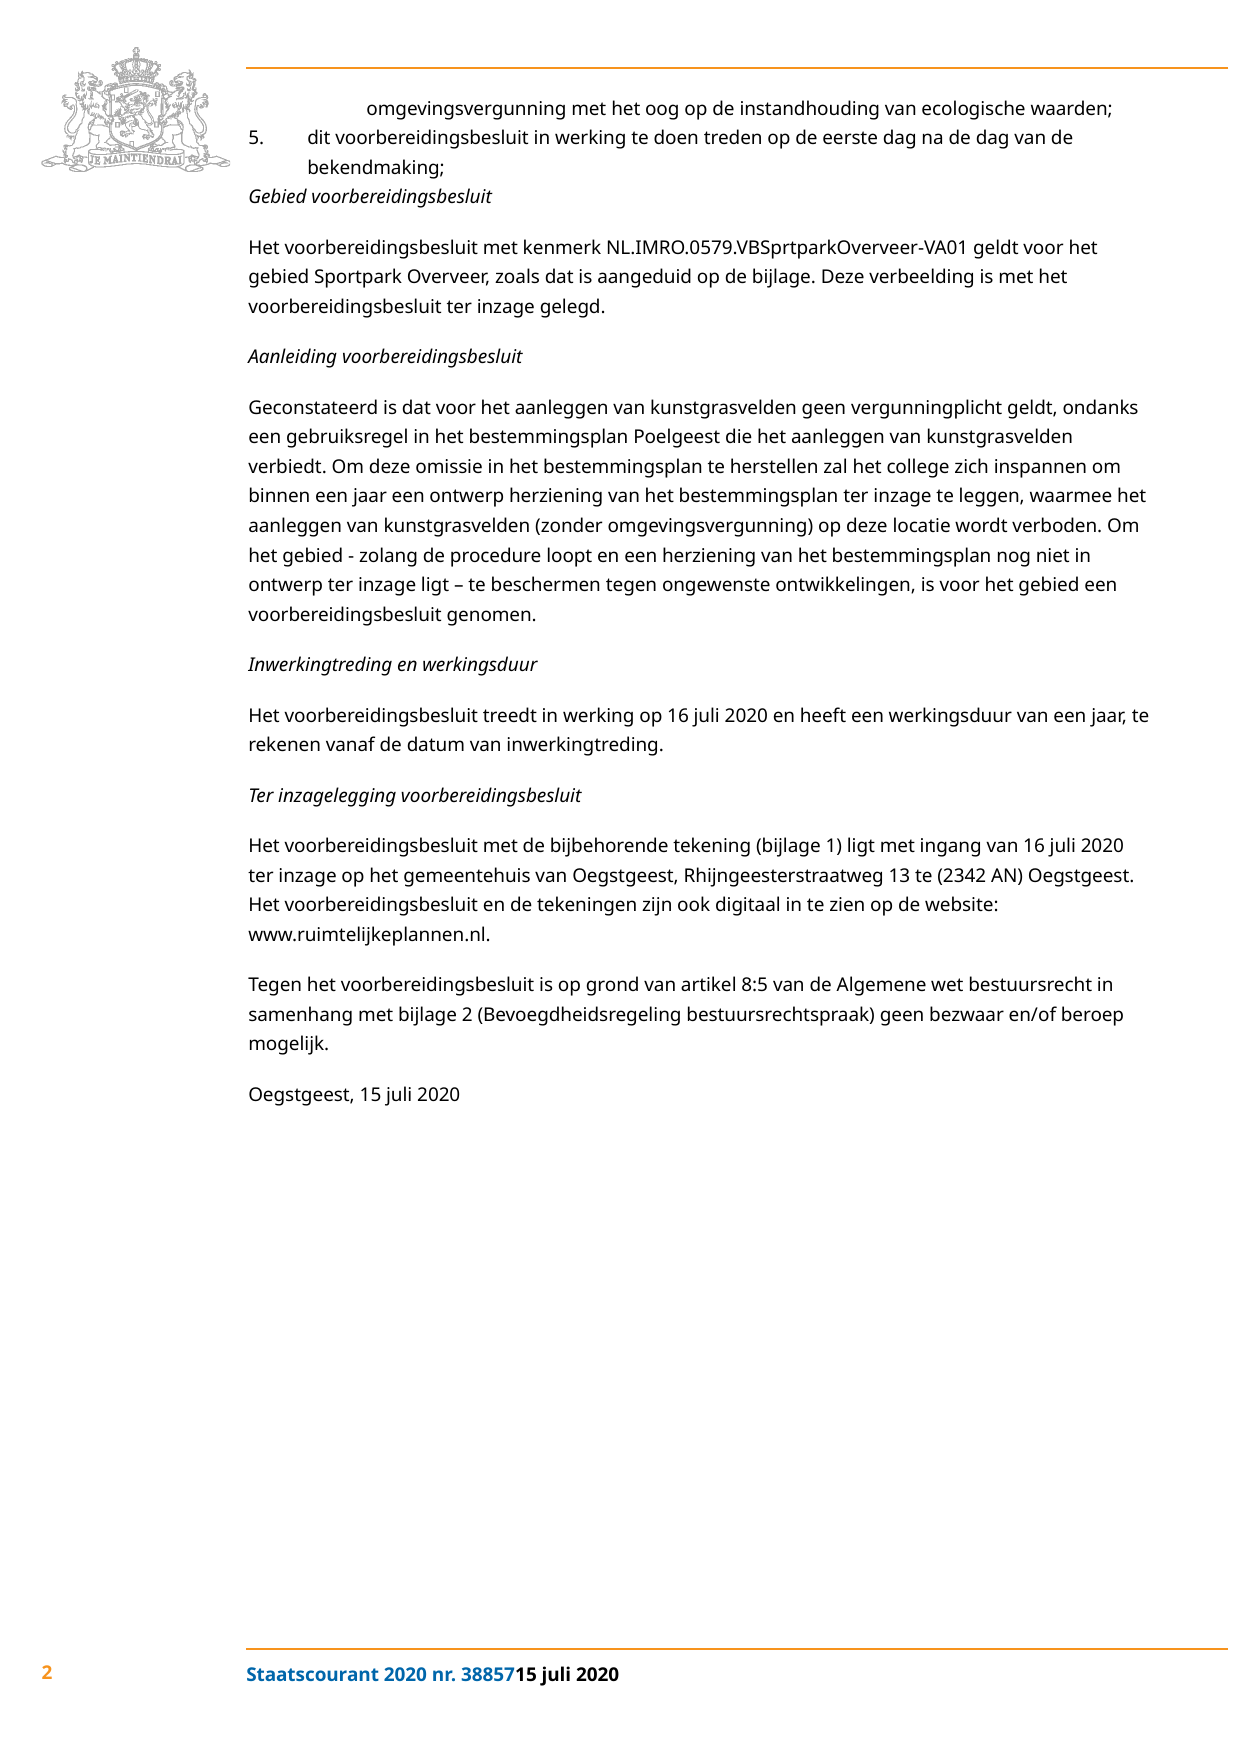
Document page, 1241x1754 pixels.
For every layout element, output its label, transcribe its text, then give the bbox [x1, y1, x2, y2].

picture [41, 47, 231, 172]
list omgevingsvergunning met het oog op de instandhouding van ecologische waarden; [307, 95, 1152, 121]
text Geconstateerd is dat voor het aanleggen van kunstgrasvelden geen vergunningplicht geldt, ondanks een gebruiksregel in het bestemmingsplan Poelgeest die het aanleggen van kunstgrasvelden verbiedt. Om deze omissie in het bestemmingsplan te herstellen zal het college zich inspannen om binnen een jaar een ontwerp herziening van het bestemmingsplan ter inzage te leggen, waarmee het aanleggen van kunstgrasvelden (zonder omgevingsvergunning) op deze locatie wordt verboden. Om het gebied - zolang de procedure loopt en een herziening van het bestemmingsplan nog niet in ontwerp ter inzage ligt – te beschermen tegen ongewenste ontwikkelingen, is voor het gebied een voorbereidingsbesluit genomen. [248, 394, 1152, 627]
text Gebied voorbereidingsbesluit [248, 183, 1152, 209]
text Ter inzagelegging voorbereidingsbesluit [248, 782, 1152, 808]
text Het voorbereidingsbesluit met kenmerk NL.IMRO.0579.VBSprtparkOverveer-VA01 geldt voor het gebied Sportpark Overveer, zoals dat is aangeduid op de bijlage. Deze verbeelding is met het voorbereidingsbesluit ter inzage gelegd. [248, 234, 1152, 319]
list dit voorbereidingsbesluit in werking te doen treden op de eerste dag na de dag van de bekendmaking; [248, 124, 1152, 180]
text Inwerkingtreding en werkingsduur [248, 651, 1152, 677]
text Aanleiding voorbereidingsbesluit [248, 343, 1152, 369]
text Het voorbereidingsbesluit met de bijbehorende tekening (bijlage 1) ligt met ingang van 16 juli 2020 ter inzage op het gemeentehuis van Oegstgeest, Rhijngeesterstraatweg 13 te (2342 AN) Oegstgeest. Het voorbereidingsbesluit en de tekeningen zijn ook digitaal in te zien op de website: www.ruimtelijkeplannen.nl. [248, 832, 1152, 947]
text Oegstgeest, 15 juli 2020 [248, 1081, 1152, 1107]
text Het voorbereidingsbesluit treedt in werking op 16 juli 2020 en heeft een werkingsduur van een jaar, te rekenen vanaf de datum van inwerkingtreding. [248, 702, 1152, 757]
text Tegen het voorbereidingsbesluit is op grond van artikel 8:5 van de Algemene wet bestuursrecht in samenhang met bijlage 2 (Bevoegdheidsregeling bestuursrechtspraak) geen bezwaar en/of beroep mogelijk. [248, 971, 1152, 1056]
